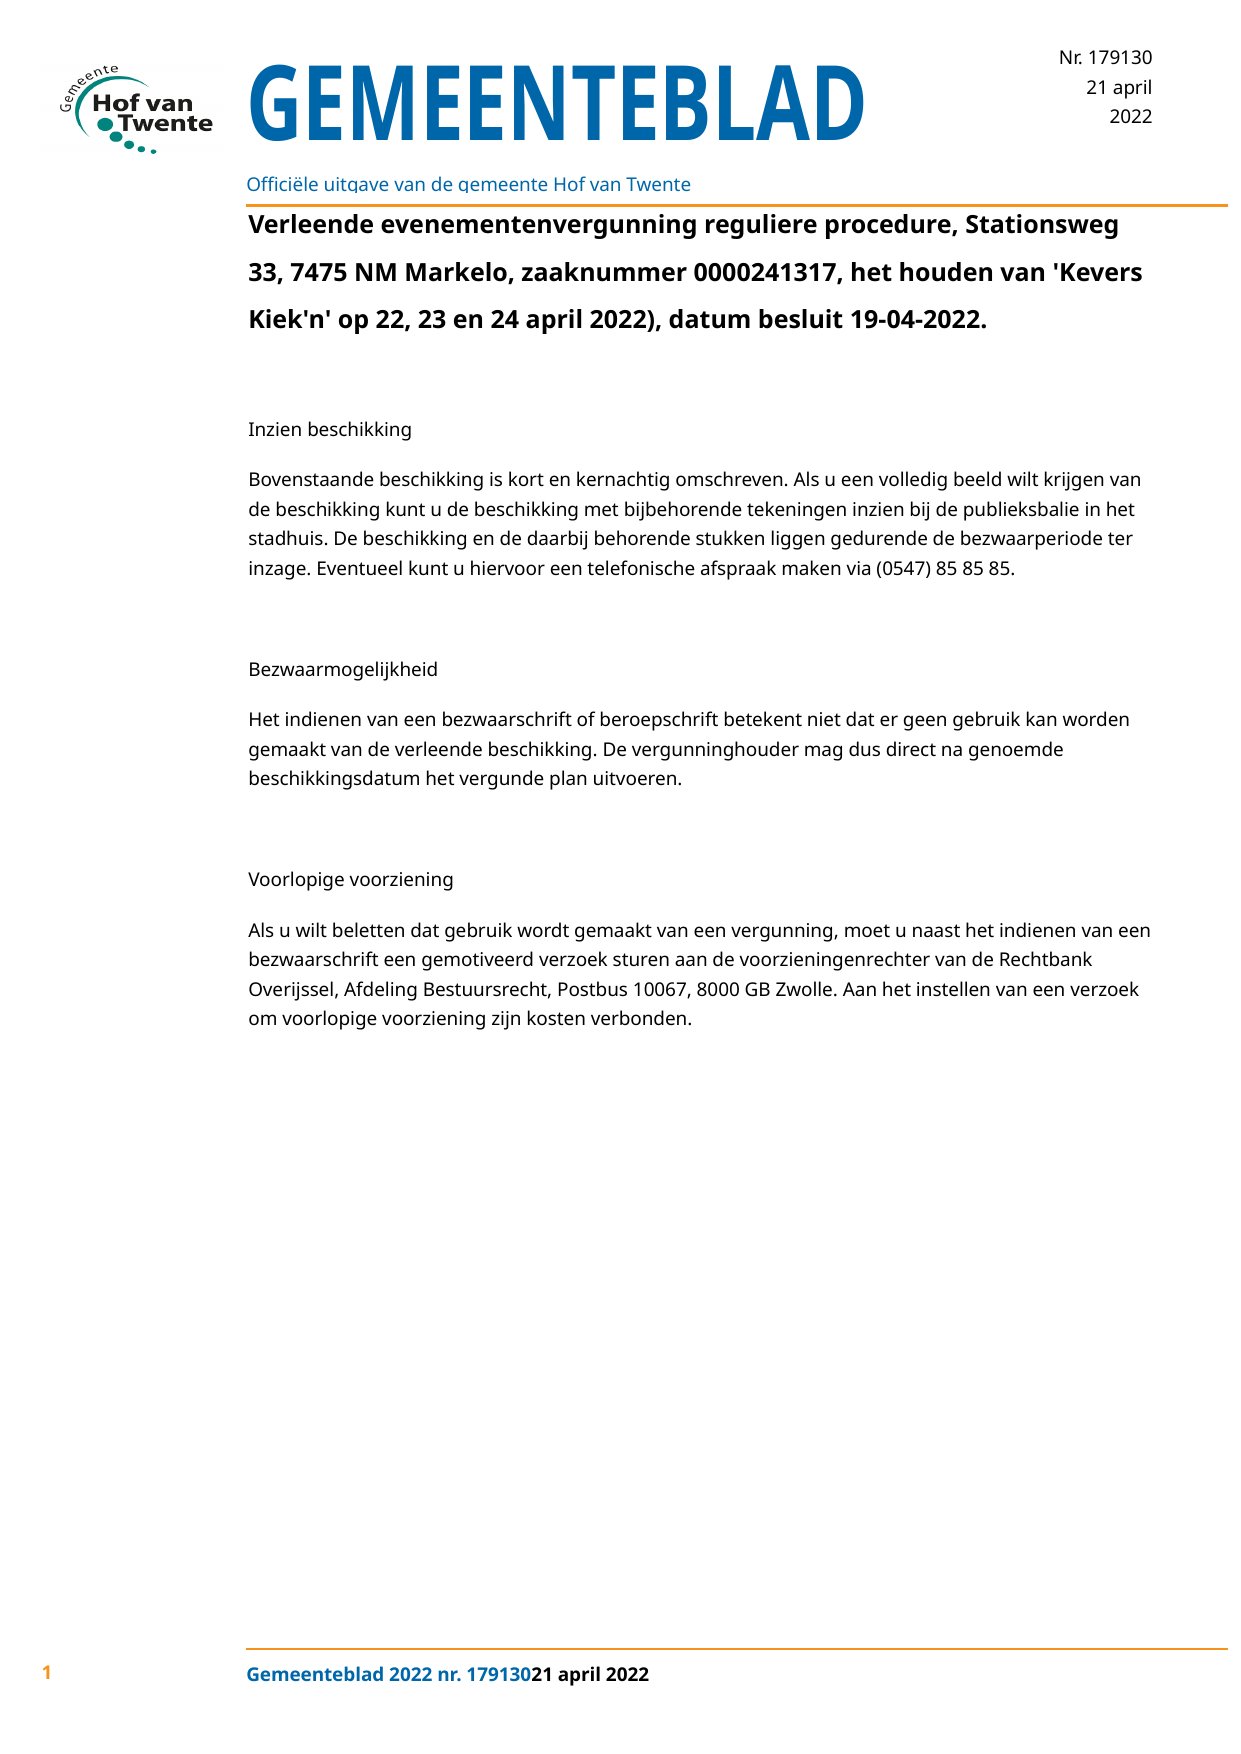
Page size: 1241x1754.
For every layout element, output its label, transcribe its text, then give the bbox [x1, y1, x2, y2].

text Als u wilt beletten dat gebruik wordt gemaakt van een vergunning, moet u naast het indienen van een bezwaarschrift een gemotiveerd verzoek sturen aan de voorzieningenrechter van de Rechtbank Overijssel, Afdeling Bestuursrecht, Postbus 10067, 8000 GB Zwolle. Aan het instellen van een verzoek om voorlopige voorziening zijn kosten verbonden. [248, 917, 1152, 1031]
text Bovenstaande beschikking is kort en kernachtig omschreven. Als u een volledig beeld wilt krijgen van de beschikking kunt u de beschikking met bijbehorende tekeningen inzien bij de publieksbalie in het stadhuis. De beschikking en de daarbij behorende stukken liggen gedurende de bezwaarperiode ter inzage. Eventueel kunt u hiervoor een telefonische afspraak maken via (0547) 85 85 85. [248, 466, 1152, 581]
picture [41, 47, 231, 172]
text Verleende evenementenvergunning reguliere procedure, Stationsweg 33, 7475 NM Markelo, zaaknummer 0000241317, het houden van 'Kevers Kiek'n' op 22, 23 en 24 april 2022), datum besluit 19-04-2022. [248, 207, 1152, 336]
text Het indienen van een bezwaarschrift of beroepschrift betekent niet dat er geen gebruik kan worden gemaakt van de verleende beschikking. De vergunninghouder mag dus direct na genoemde beschikkingsdatum het vergunde plan uitvoeren. [248, 706, 1152, 791]
text Inzien beschikking [248, 416, 1152, 442]
text Bezwaarmogelijkheid [248, 656, 1152, 682]
text Voorlopige voorziening [248, 866, 1152, 892]
